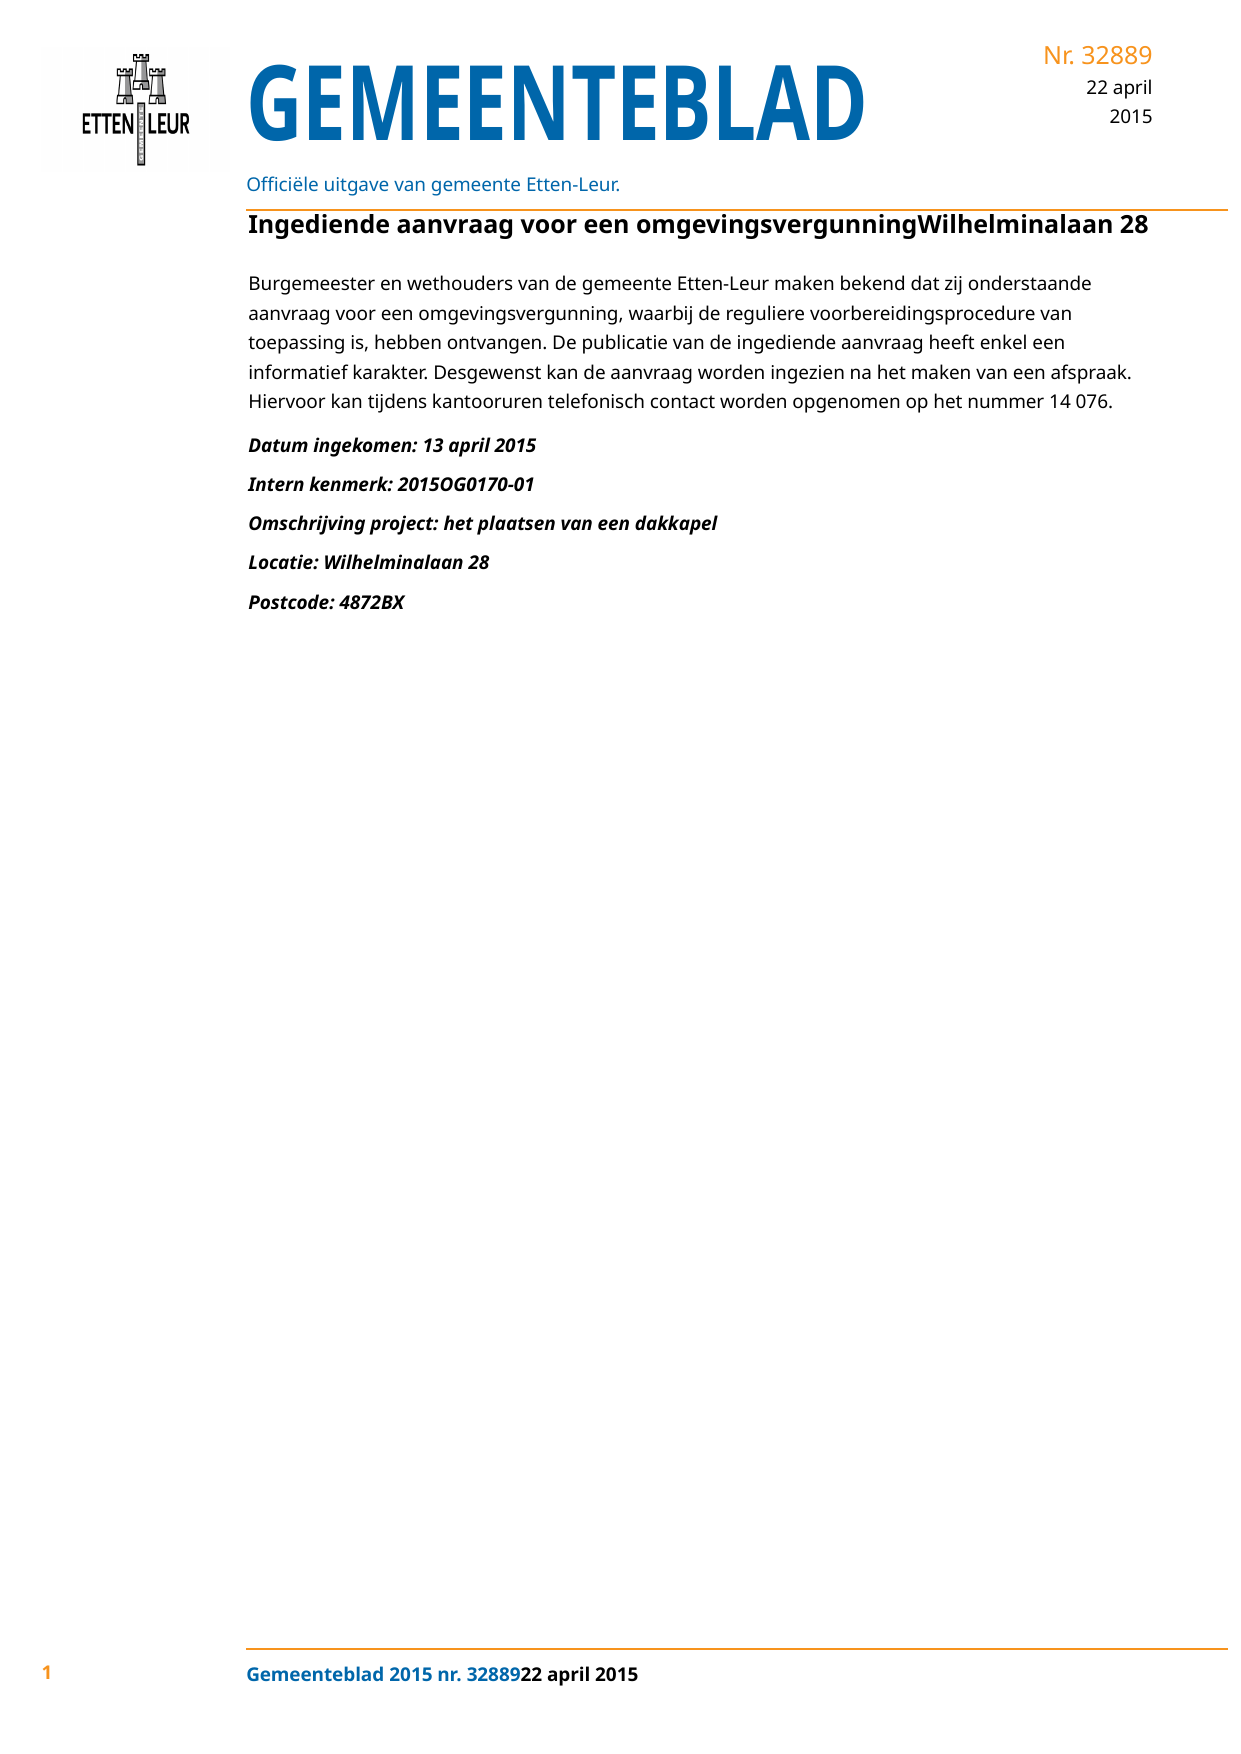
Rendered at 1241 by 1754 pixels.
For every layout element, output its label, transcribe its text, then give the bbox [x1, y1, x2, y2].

picture [41, 47, 231, 172]
text Ingediende aanvraag voor een omgevingsvergunningWilhelminalaan 28 [248, 211, 1152, 241]
text Intern kenmerk: 2015OG0170-01 [248, 471, 1152, 497]
text Burgemeester en wethouders van de gemeente Etten-Leur maken bekend dat zij onderstaande aanvraag voor een omgevingsvergunning, waarbij de reguliere voorbereidingsprocedure van toepassing is, hebben ontvangen. De publicatie van de ingediende aanvraag heeft enkel een informatief karakter. Desgewenst kan de aanvraag worden ingezien na het maken van een afspraak. Hiervoor kan tijdens kantooruren telefonisch contact worden opgenomen op het nummer 14 076. [248, 270, 1152, 414]
text Omschrijving project: het plaatsen van een dakkapel [248, 510, 1152, 536]
text Locatie: Wilhelminalaan 28 [248, 549, 1152, 575]
text Datum ingekomen: 13 april 2015 [248, 432, 1152, 457]
text Postcode: 4872BX [248, 589, 1152, 614]
